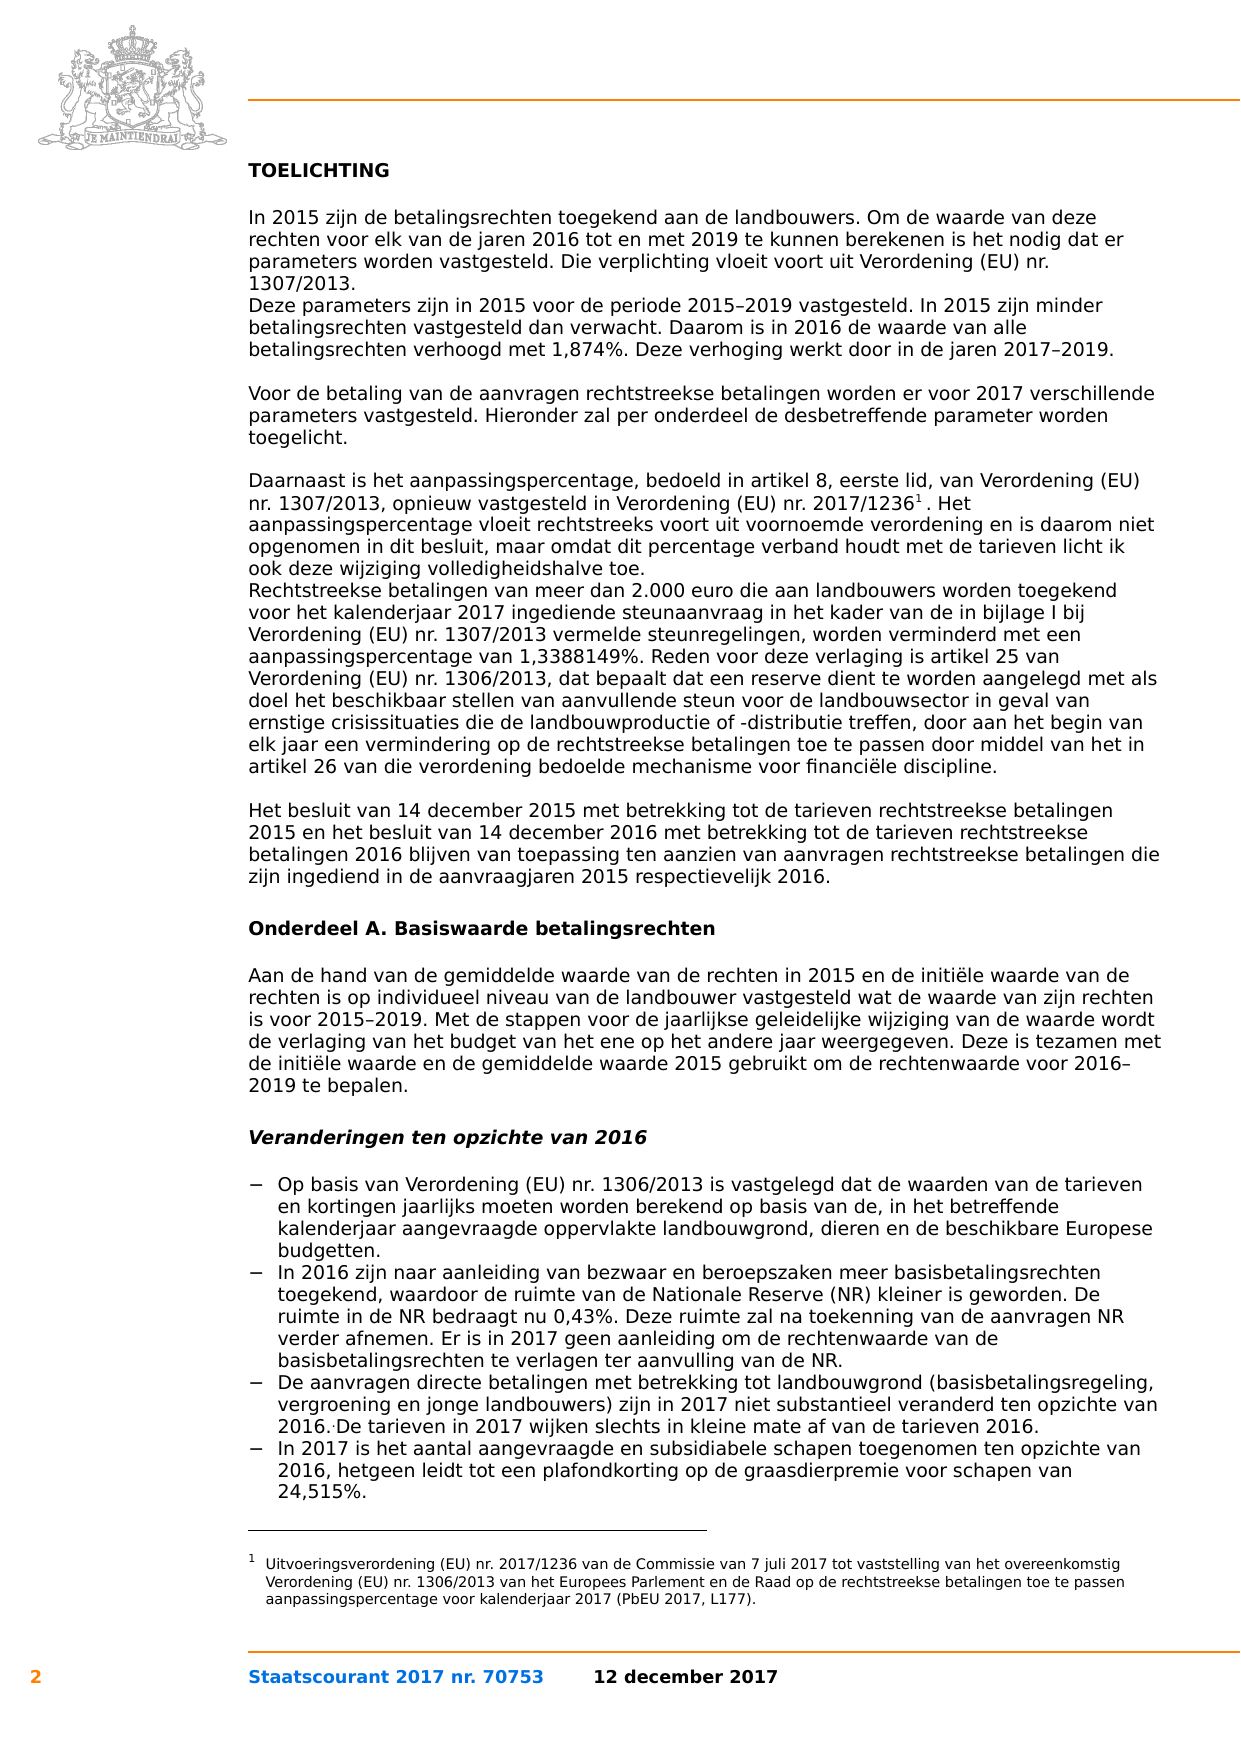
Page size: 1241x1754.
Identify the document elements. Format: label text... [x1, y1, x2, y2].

text Daarnaast is het aanpassingspercentage, bedoeld in artikel 8, eerste lid, van Verordening (EU) nr. 1307/2013, opnieuw vastgesteld in Verordening (EU) nr. 2017/1236. Het aanpassingspercentage vloeit rechtstreeks voort uit voornoemde verordening en is daarom niet opgenomen in dit besluit, maar omdat dit percentage verband houdt met de tarieven licht ik ook deze wijziging volledigheidshalve toe. [248, 470, 1163, 580]
picture [38, 25, 227, 150]
text Rechtstreekse betalingen van meer dan 2.000 euro die aan landbouwers worden toegekend voor het kalenderjaar 2017 ingediende steunaanvraag in het kader van de in bijlage I bij Verordening (EU) nr. 1307/2013 vermelde steunregelingen, worden verminderd met een aanpassingspercentage van 1,3388149%. Reden voor deze verlaging is artikel 25 van Verordening (EU) nr. 1306/2013, dat bepaalt dat een reserve dient te worden aangelegd met als doel het beschikbaar stellen van aanvullende steun voor de landbouwsector in geval van ernstige crisissituaties die de landbouwproductie of -distributie treffen, door aan het begin van elk jaar een vermindering op de rechtstreekse betalingen toe te passen door middel van het in artikel 26 van die verordening bedoelde mechanisme voor financiële discipline. [248, 580, 1163, 778]
text − In 2016 zijn naar aanleiding van bezwaar en beroepszaken meer basisbetalingsrechten toegekend, waardoor de ruimte van de Nationale Reserve (NR) kleiner is geworden. De ruimte in de NR bedraagt nu 0,43%. Deze ruimte zal na toekenning van de aanvragen NR verder afnemen. Er is in 2017 geen aanleiding om de rechtenwaarde van de basisbetalingsrechten te verlagen ter aanvulling van de NR. [248, 1262, 1163, 1372]
text Voor de betaling van de aanvragen rechtstreekse betalingen worden er voor 2017 verschillende parameters vastgesteld. Hieronder zal per onderdeel de desbetreffende parameter worden toegelicht. [248, 383, 1163, 448]
subtitle TOELICHTING [248, 160, 1163, 182]
text Uitvoeringsverordening (EU) nr. 2017/1236 van de Commissie van 7 juli 2017 tot vaststelling van het overeenkomstig Verordening (EU) nr. 1306/2013 van het Europees Parlement en de Raad op de rechtstreekse betalingen toe te passen aanpassingspercentage voor kalenderjaar 2017 (PbEU 2017, L177). [248, 1552, 1163, 1608]
subtitle Onderdeel A. Basiswaarde betalingsrechten [248, 918, 1163, 940]
text − De aanvragen directe betalingen met betrekking tot landbouwgrond (basisbetalingsregeling, vergroening en jonge landbouwers) zijn in 2017 niet substantieel veranderd ten opzichte van 2016..De tarieven in 2017 wijken slechts in kleine mate af van de tarieven 2016. [248, 1372, 1163, 1437]
text − Op basis van Verordening (EU) nr. 1306/2013 is vastgelegd dat de waarden van de tarieven en kortingen jaarlijks moeten worden berekend op basis van de, in het betreffende kalenderjaar aangevraagde oppervlakte landbouwgrond, dieren en de beschikbare Europese budgetten. [248, 1174, 1163, 1262]
subtitle Veranderingen ten opzichte van 2016 [248, 1127, 1163, 1149]
text Aan de hand van de gemiddelde waarde van de rechten in 2015 en de initiële waarde van de rechten is op individueel niveau van de landbouwer vastgesteld wat de waarde van zijn rechten is voor 2015–2019. Met de stappen voor de jaarlijkse geleidelijke wijziging van de waarde wordt de verlaging van het budget van het ene op het andere jaar weergegeven. Deze is tezamen met de initiële waarde en de gemiddelde waarde 2015 gebruikt om de rechtenwaarde voor 2016–2019 te bepalen. [248, 965, 1163, 1097]
text Het besluit van 14 december 2015 met betrekking tot de tarieven rechtstreekse betalingen 2015 en het besluit van 14 december 2016 met betrekking tot de tarieven rechtstreekse betalingen 2016 blijven van toepassing ten aanzien van aanvragen rechtstreekse betalingen die zijn ingediend in de aanvraagjaren 2015 respectievelijk 2016. [248, 800, 1163, 888]
text Deze parameters zijn in 2015 voor de periode 2015–2019 vastgesteld. In 2015 zijn minder betalingsrechten vastgesteld dan verwacht. Daarom is in 2016 de waarde van alle betalingsrechten verhoogd met 1,874%. Deze verhoging werkt door in de jaren 2017–2019. [248, 295, 1163, 361]
text − In 2017 is het aantal aangevraagde en subsidiabele schapen toegenomen ten opzichte van 2016, hetgeen leidt tot een plafondkorting op de graasdierpremie voor schapen van 24,515%. [248, 1437, 1163, 1503]
text In 2015 zijn de betalingsrechten toegekend aan de landbouwers. Om de waarde van deze rechten voor elk van de jaren 2016 tot en met 2019 te kunnen berekenen is het nodig dat er parameters worden vastgesteld. Die verplichting vloeit voort uit Verordening (EU) nr. 1307/2013. [248, 207, 1163, 295]
